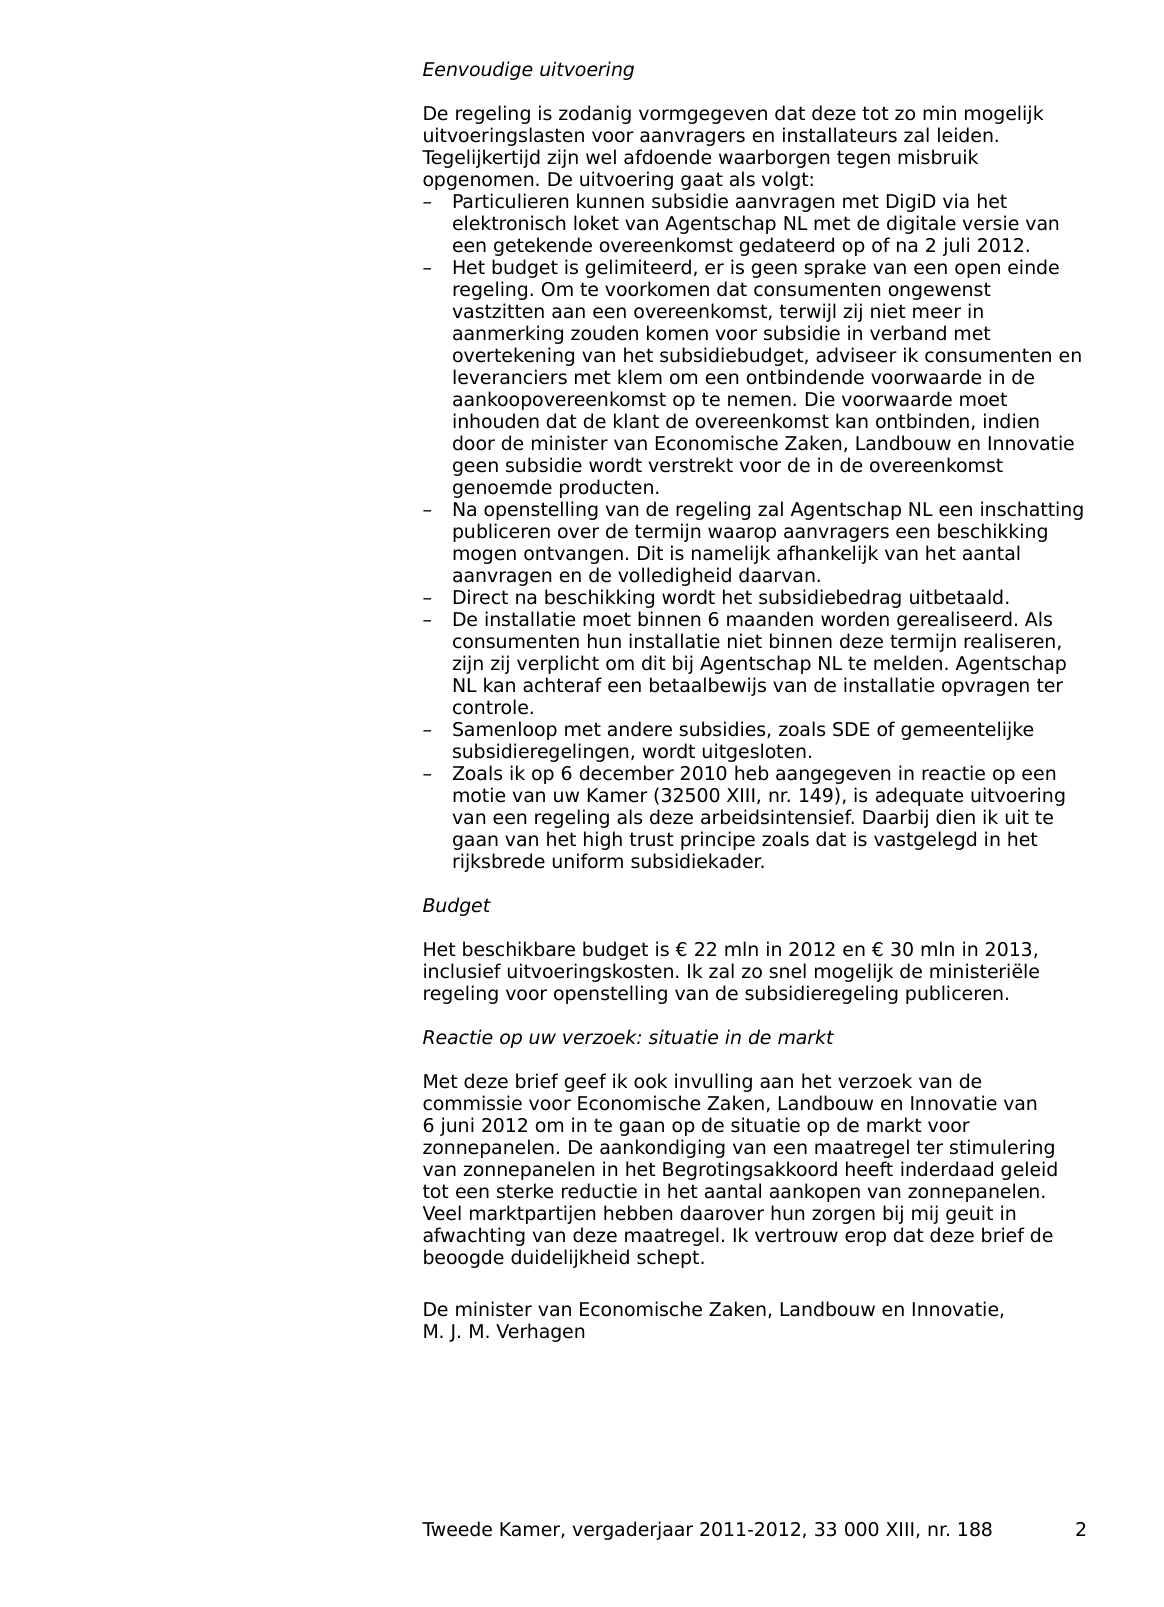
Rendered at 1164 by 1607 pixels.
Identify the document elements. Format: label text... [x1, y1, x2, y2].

text – Na openstelling van de regeling zal Agentschap NL een inschatting publiceren over de termijn waarop aanvragers een beschikking mogen ontvangen. Dit is namelijk afhankelijk van het aantal aanvragen en de volledigheid daarvan. [422, 499, 1087, 587]
text Het beschikbare budget is € 22 mln in 2012 en € 30 mln in 2013, inclusief uitvoeringskosten. Ik zal zo snel mogelijk de ministeriële regeling voor openstelling van de subsidieregeling publiceren. [422, 939, 1087, 1005]
text De regeling is zodanig vormgegeven dat deze tot zo min mogelijk uitvoeringslasten voor aanvragers en installateurs zal leiden. Tegelijkertijd zijn wel afdoende waarborgen tegen misbruik opgenomen. De uitvoering gaat als volgt: [422, 103, 1087, 191]
subtitle Reactie op uw verzoek: situatie in de markt [422, 1027, 1087, 1049]
text – Particulieren kunnen subsidie aanvragen met DigiD via het elektronisch loket van Agentschap NL met de digitale versie van een getekende overeenkomst gedateerd op of na 2 juli 2012. [422, 191, 1087, 257]
text – Zoals ik op 6 december 2010 heb aangegeven in reactie op een motie van uw Kamer (32500 XIII, nr. 149), is adequate uitvoering van een regeling als deze arbeidsintensief. Daarbij dien ik uit te gaan van het high trust principe zoals dat is vastgelegd in het rijksbrede uniform subsidiekader. [422, 763, 1087, 872]
text De minister van Economische Zaken, Landbouw en Innovatie, M. J. M. Verhagen [422, 1299, 1087, 1343]
text Met deze brief geef ik ook invulling aan het verzoek van de commissie voor Economische Zaken, Landbouw en Innovatie van 6 juni 2012 om in te gaan op de situatie op de markt voor zonnepanelen. De aankondiging van een maatregel ter stimulering van zonnepanelen in het Begrotingsakkoord heeft inderdaad geleid tot een sterke reductie in het aantal aankopen van zonnepanelen. Veel marktpartijen hebben daarover hun zorgen bij mij geuit in afwachting van deze maatregel. Ik vertrouw erop dat deze brief de beoogde duidelijkheid schept. [422, 1071, 1087, 1269]
text – Samenloop met andere subsidies, zoals SDE of gemeentelijke subsidieregelingen, wordt uitgesloten. [422, 719, 1087, 763]
subtitle Eenvoudige uitvoering [422, 59, 1087, 81]
text – De installatie moet binnen 6 maanden worden gerealiseerd. Als consumenten hun installatie niet binnen deze termijn realiseren, zijn zij verplicht om dit bij Agentschap NL te melden. Agentschap NL kan achteraf een betaalbewijs van de installatie opvragen ter controle. [422, 609, 1087, 719]
subtitle Budget [422, 895, 1087, 917]
text – Direct na beschikking wordt het subsidiebedrag uitbetaald. [422, 587, 1087, 609]
text – Het budget is gelimiteerd, er is geen sprake van een open einde regeling. Om te voorkomen dat consumenten ongewenst vastzitten aan een overeenkomst, terwijl zij niet meer in aanmerking zouden komen voor subsidie in verband met overtekening van het subsidiebudget, adviseer ik consumenten en leveranciers met klem om een ontbindende voorwaarde in de aankoopovereenkomst op te nemen. Die voorwaarde moet inhouden dat de klant de overeenkomst kan ontbinden, indien door de minister van Economische Zaken, Landbouw en Innovatie geen subsidie wordt verstrekt voor de in de overeenkomst genoemde producten. [422, 257, 1087, 499]
